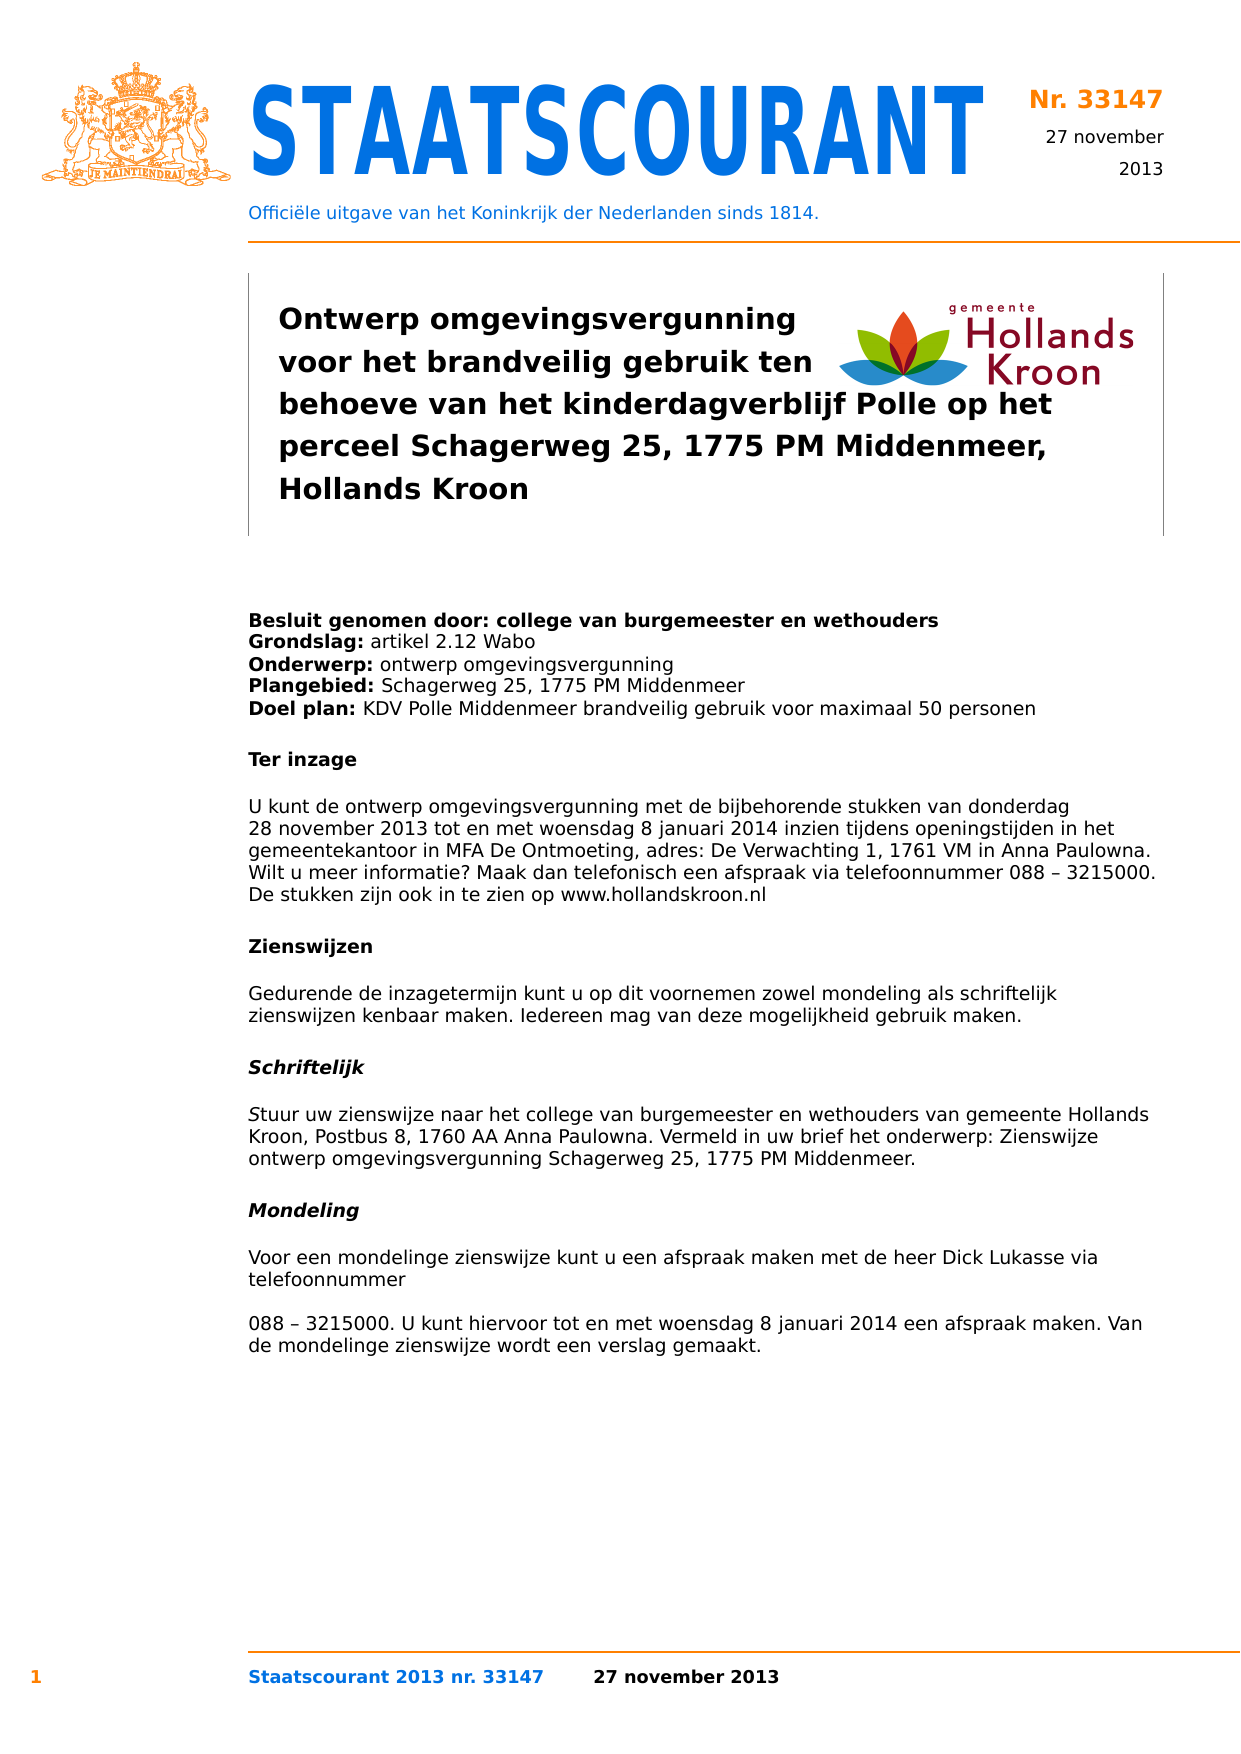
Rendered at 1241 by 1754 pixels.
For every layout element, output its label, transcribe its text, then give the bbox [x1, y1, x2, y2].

text Onderwerp: ontwerp omgevingsvergunning [248, 653, 1163, 675]
table_cell Officiële uitgave van het Koninkrijk der Nederlanden sinds 1814. [248, 203, 1240, 241]
text 088 – 3215000. U kunt hiervoor tot en met woensdag 8 januari 2014 een afspraak maken. Van de mondelinge zienswijze wordt een verslag gemaakt. [248, 1313, 1163, 1357]
text Doel plan: KDV Polle Middenmeer brandveilig gebruik voor maximaal 50 personen [248, 697, 1163, 719]
text Stuur uw zienswijze naar het college van burgemeester en wethouders van gemeente Hollands Kroon, Postbus 8, 1760 AA Anna Paulowna. Vermeld in uw brief het onderwerp: Zienswijze ontwerp omgevingsvergunning Schagerweg 25, 1775 PM Middenmeer. [248, 1104, 1163, 1170]
text Grondslag: artikel 2.12 Wabo [248, 631, 1163, 653]
table_cell 27 november [998, 121, 1240, 153]
text U kunt de ontwerp omgevingsvergunning met de bijbehorende stukken van donderdag 28 november 2013 tot en met woensdag 8 januari 2014 inzien tijdens openingstijden in het gemeentekantoor in MFA De Ontmoeting, adres: De Verwachting 1, 1761 VM in Anna Paulowna. Wilt u meer informatie? Maak dan telefonisch een afspraak via telefoonnummer 088 – 3215000. De stukken zijn ook in te zien op www.hollandskroon.nl [248, 796, 1163, 906]
table_header STAATSCOURANT [248, 62, 998, 203]
text Gedurende de inzagetermijn kunt u op dit voornemen zowel mondeling als schriftelijk zienswijzen kenbaar maken. Iedereen mag van deze mogelijkheid gebruik maken. [248, 983, 1163, 1027]
table_cell 2013 [998, 153, 1240, 203]
subtitle Ter inzage [248, 749, 1163, 771]
subtitle Zienswijzen [248, 936, 1163, 958]
text Plangebied: Schagerweg 25, 1775 PM Middenmeer [248, 675, 1163, 697]
subtitle Ontwerp omgevingsvergunning voor het brandveilig gebruik ten behoeve van het kinderdagverblijf Polle op het perceel Schagerweg 25, 1775 PM Middenmeer, Hollands Kroon [249, 273, 1163, 536]
picture [838, 302, 1134, 386]
table_header Nr. 33147 [998, 62, 1240, 121]
table_header [25, 62, 248, 241]
picture [41, 62, 231, 186]
text Voor een mondelinge zienswijze kunt u een afspraak maken met de heer Dick Lukasse via telefoonnummer [248, 1247, 1163, 1291]
subtitle Schriftelijk [248, 1057, 1163, 1079]
text Besluit genomen door: college van burgemeester en wethouders [248, 609, 1163, 631]
subtitle Mondeling [248, 1200, 1163, 1222]
